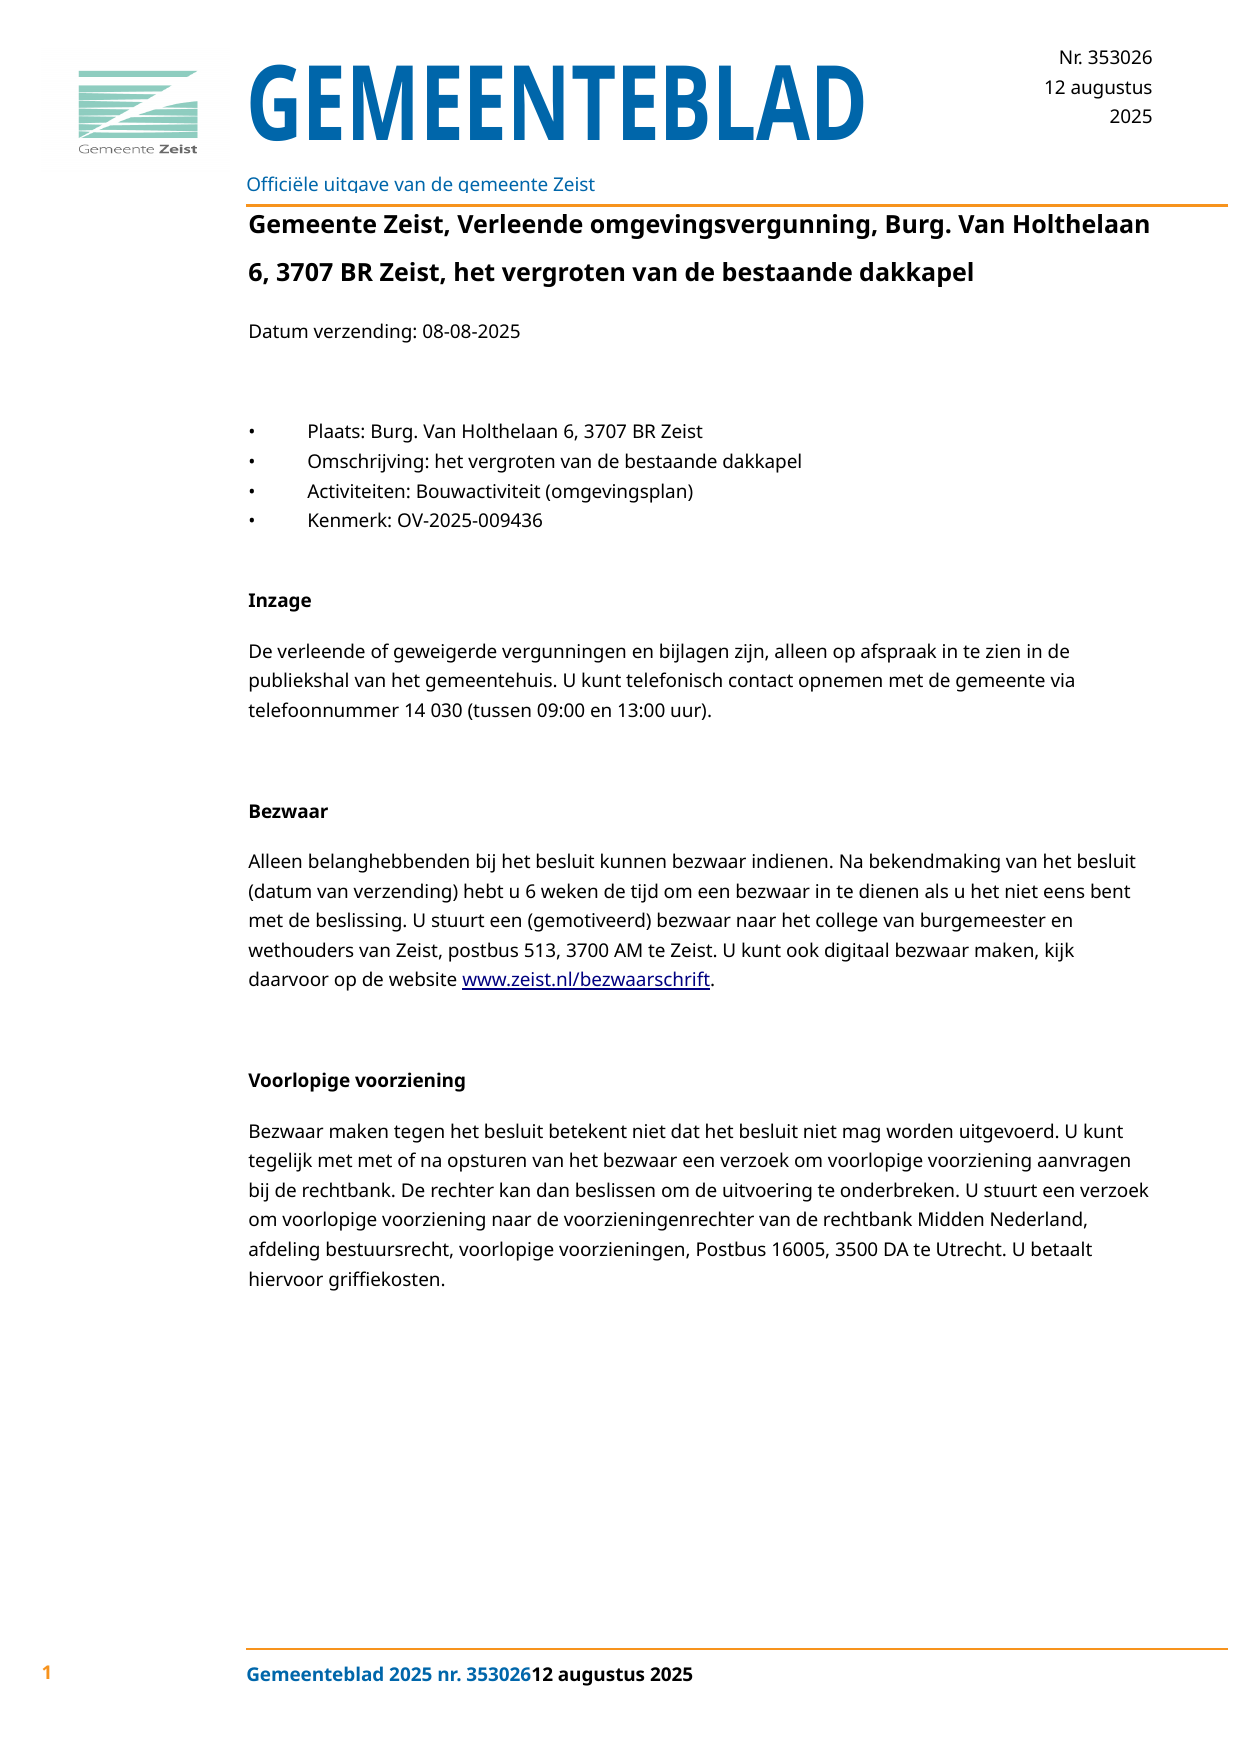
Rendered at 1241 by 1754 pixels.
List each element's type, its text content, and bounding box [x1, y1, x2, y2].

picture [41, 47, 231, 172]
text Datum verzending: 08-08-2025 [248, 318, 1152, 344]
text De verleende of geweigerde vergunningen en bijlagen zijn, alleen op afspraak in te zien in de publiekshal van het gemeentehuis. U kunt telefonisch contact opnemen met de gemeente via telefoonnummer 14 030 (tussen 09:00 en 13:00 uur). [248, 638, 1152, 723]
text Gemeente Zeist, Verleende omgevingsvergunning, Burg. Van Holthelaan 6, 3707 BR Zeist, het vergroten van de bestaande dakkapel [248, 207, 1152, 288]
list Kenmerk: OV-2025-009436 [248, 507, 1152, 533]
list Omschrijving: het vergroten van de bestaande dakkapel [248, 448, 1152, 474]
list Activiteiten: Bouwactiviteit (omgevingsplan) [248, 478, 1152, 504]
list Plaats: Burg. Van Holthelaan 6, 3707 BR Zeist [248, 419, 1152, 444]
text Inzage [248, 587, 1152, 613]
text Bezwaar [248, 798, 1152, 824]
text Alleen belanghebbenden bij het besluit kunnen bezwaar indienen. Na bekendmaking van het besluit (datum van verzending) hebt u 6 weken de tijd om een bezwaar in te dienen als u het niet eens bent met de beslissing. U stuurt een (gemotiveerd) bezwaar naar het college van burgemeester en wethouders van Zeist, postbus 513, 3700 AM te Zeist. U kunt ook digitaal bezwaar maken, kijk daarvoor op de website www.zeist.nl/bezwaarschrift. [248, 848, 1152, 992]
text Bezwaar maken tegen het besluit betekent niet dat het besluit niet mag worden uitgevoerd. U kunt tegelijk met met of na opsturen van het bezwaar een verzoek om voorlopige voorziening aanvragen bij de rechtbank. De rechter kan dan beslissen om de uitvoering te onderbreken. U stuurt een verzoek om voorlopige voorziening naar de voorzieningenrechter van de rechtbank Midden Nederland, afdeling bestuursrecht, voorlopige voorzieningen, Postbus 16005, 3500 DA te Utrecht. U betaalt hiervoor griffiekosten. [248, 1118, 1152, 1292]
text Voorlopige voorziening [248, 1067, 1152, 1093]
